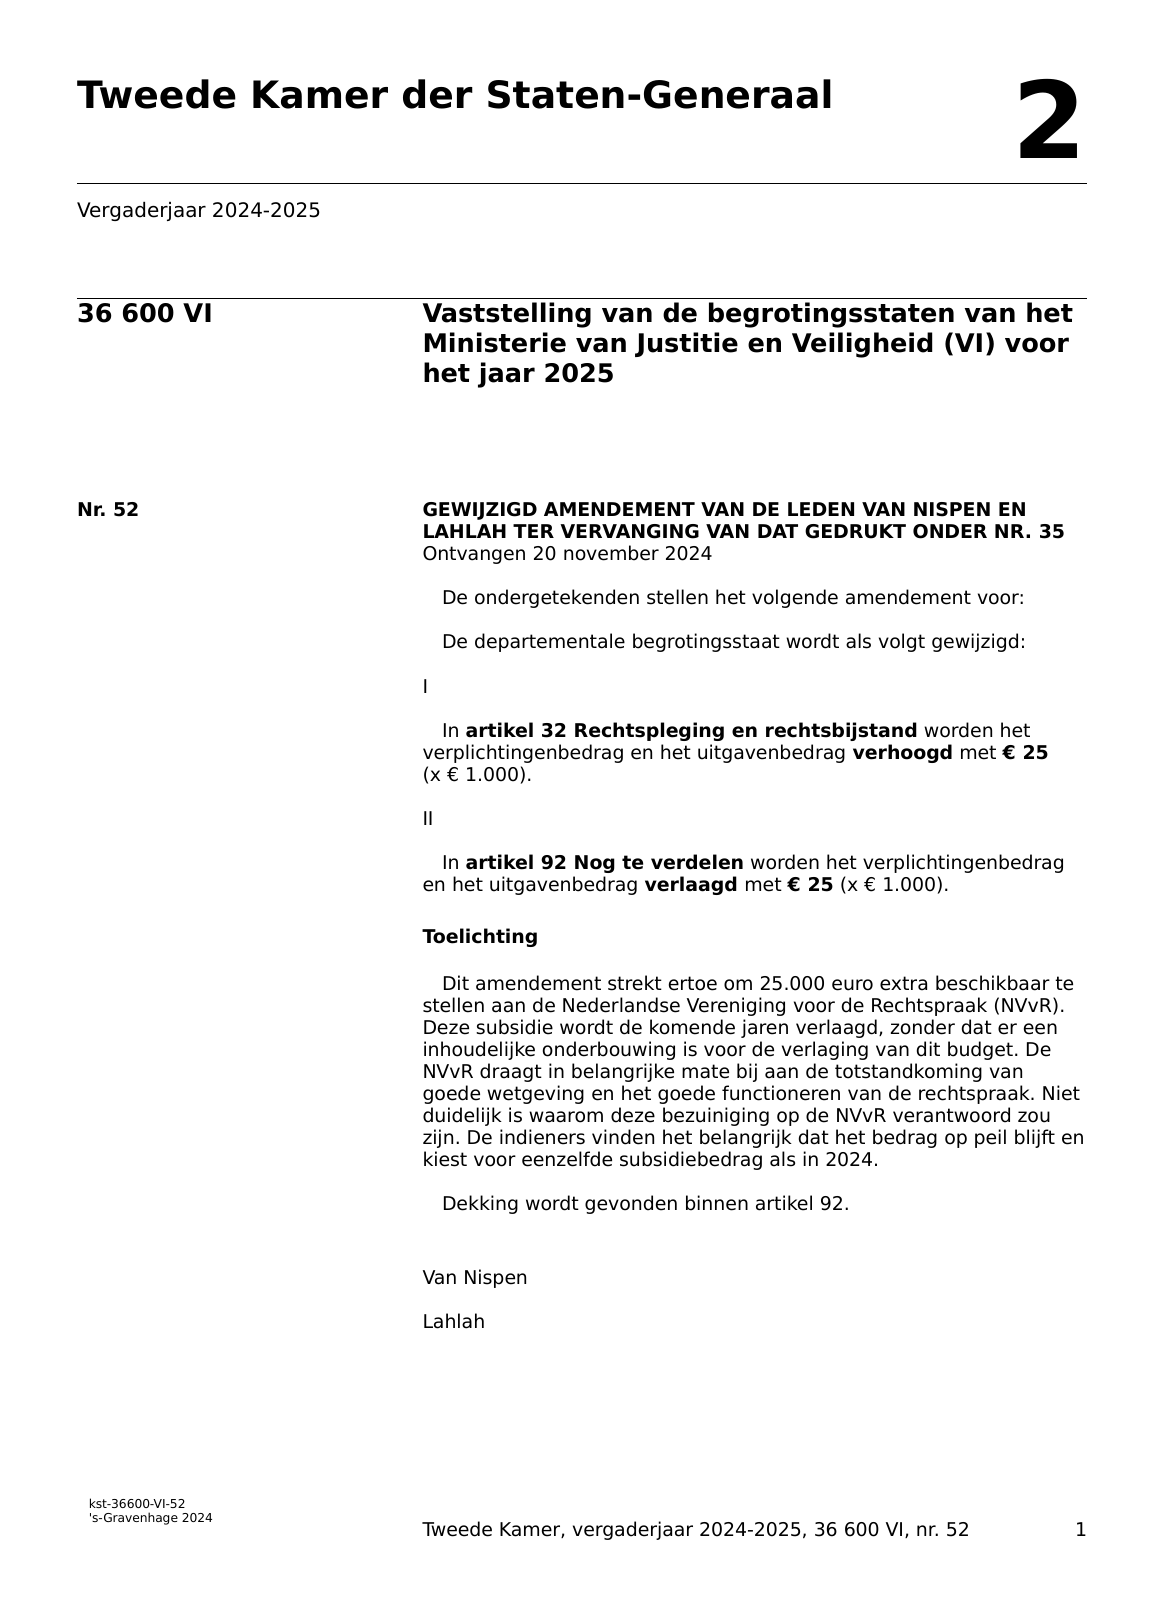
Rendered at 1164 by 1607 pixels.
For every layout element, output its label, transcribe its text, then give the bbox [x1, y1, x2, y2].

text In artikel 32 Rechtspleging en rechtsbijstand worden het verplichtingenbedrag en het uitgavenbedrag verhoogd met € 25 (x € 1.000). [422, 720, 1087, 786]
text In artikel 92 Nog te verdelen worden het verplichtingenbedrag en het uitgavenbedrag verlaagd met € 25 (x € 1.000). [422, 852, 1087, 896]
text kst-36600-VI-52 [88, 1497, 323, 1511]
table_cell Vergaderjaar 2024-2025 [77, 184, 1087, 298]
text Dekking wordt gevonden binnen artikel 92. [422, 1193, 1087, 1215]
subtitle Nr. 52 GEWIJZIGD AMENDEMENT VAN DE LEDEN VAN NISPEN EN LAHLAH TER VERVANGING VAN DAT GEDRUKT ONDER NR. 35 [77, 499, 1087, 543]
text 's-Gravenhage 2024 [88, 1511, 323, 1525]
text De departementale begrotingsstaat wordt als volgt gewijzigd: [422, 631, 1087, 653]
table_header 2 [886, 59, 1087, 183]
table_header Tweede Kamer der Staten-Generaal [77, 59, 886, 183]
subtitle Toelichting [422, 926, 1087, 948]
text II [422, 808, 1087, 830]
text De ondergetekenden stellen het volgende amendement voor: [422, 587, 1087, 609]
text Van Nispen Lahlah [422, 1245, 1087, 1333]
text Ontvangen 20 november 2024 [422, 543, 1087, 565]
subtitle 36 600 VI Vaststelling van de begrotingsstaten van het Ministerie van Justitie en Veiligheid (VI) voor het jaar 2025 [77, 299, 1087, 388]
text Dit amendement strekt ertoe om 25.000 euro extra beschikbaar te stellen aan de Nederlandse Vereniging voor de Rechtspraak (NVvR). Deze subsidie wordt de komende jaren verlaagd, zonder dat er een inhoudelijke onderbouwing is voor de verlaging van dit budget. De NVvR draagt in belangrijke mate bij aan de totstandkoming van goede wetgeving en het goede functioneren van de rechtspraak. Niet duidelijk is waarom deze bezuiniging op de NVvR verantwoord zou zijn. De indieners vinden het belangrijk dat het bedrag op peil blijft en kiest voor eenzelfde subsidiebedrag als in 2024. [422, 973, 1087, 1171]
text I [422, 676, 1087, 697]
